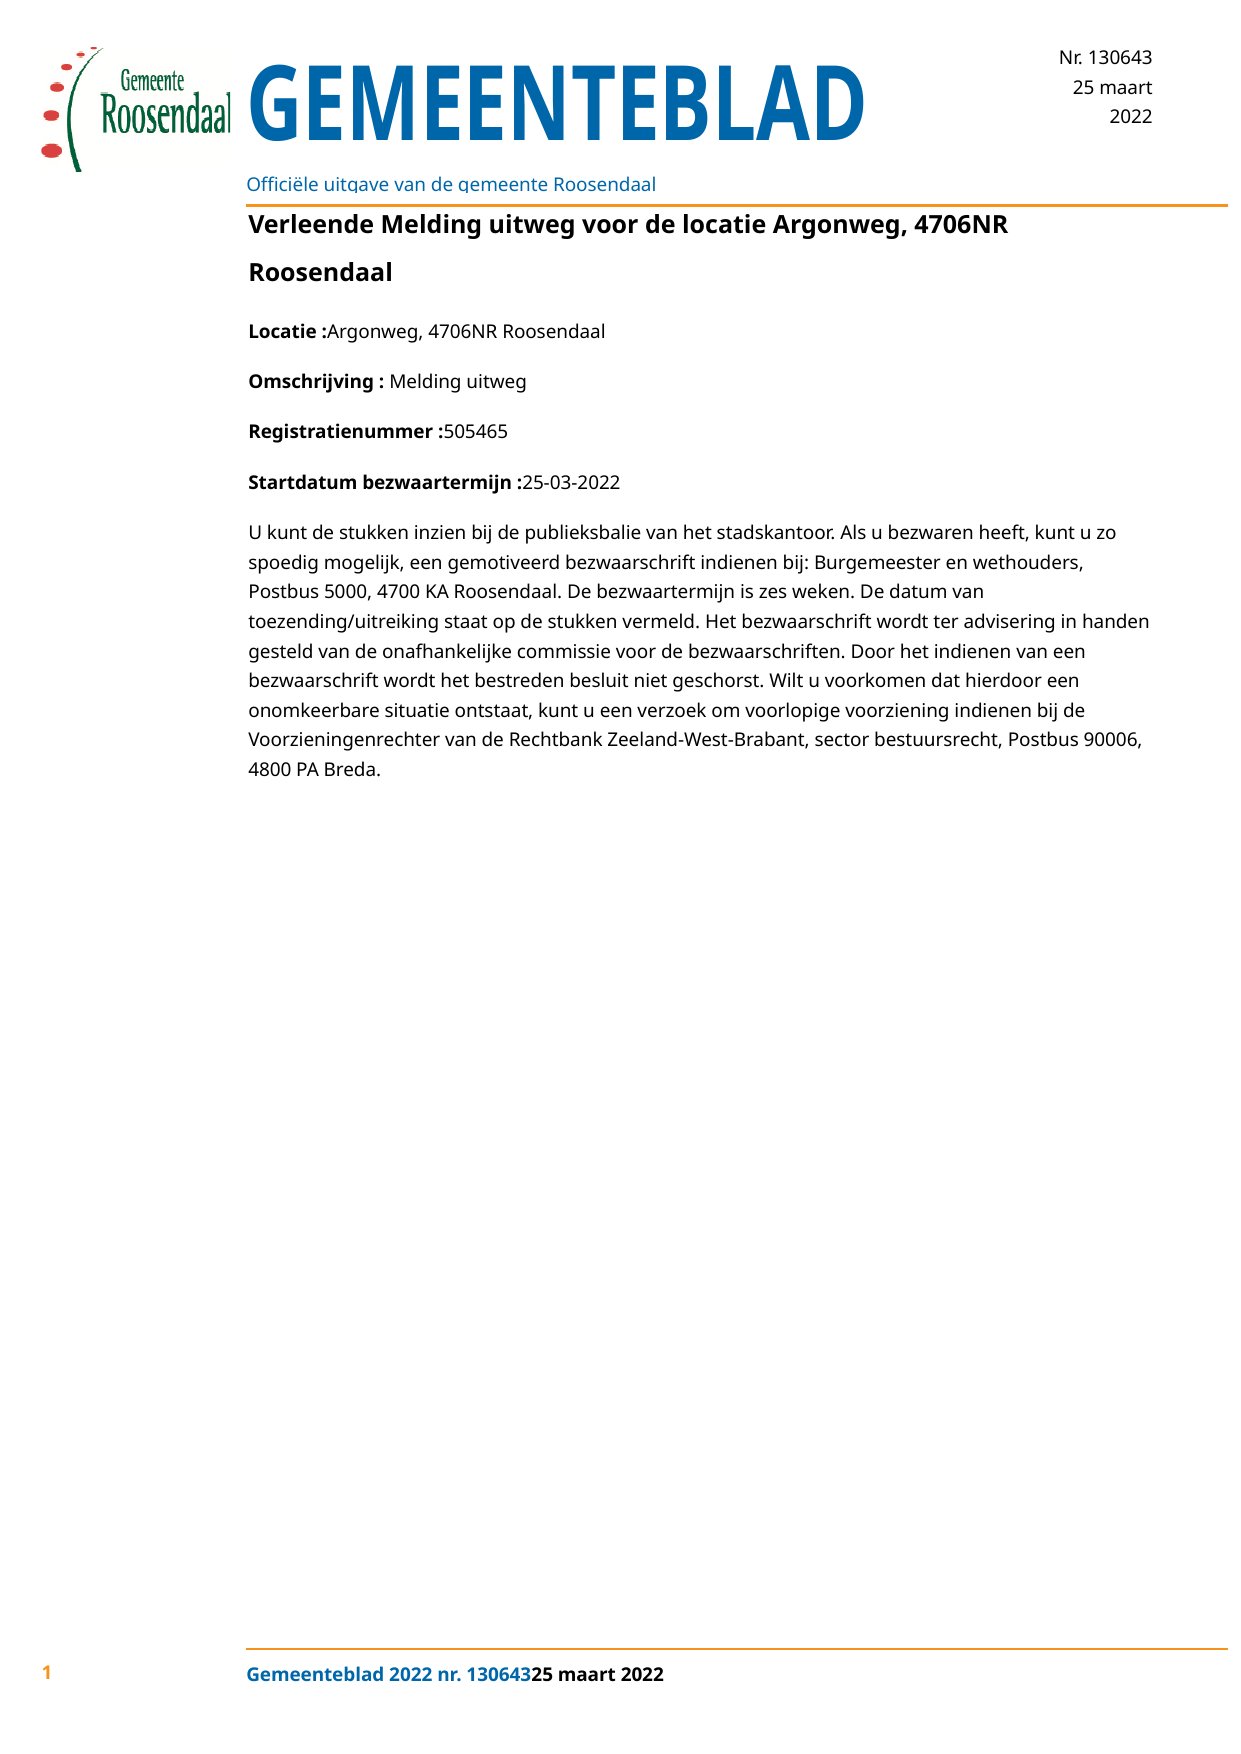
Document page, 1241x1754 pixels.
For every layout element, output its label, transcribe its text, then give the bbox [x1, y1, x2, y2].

text Startdatum bezwaartermijn :25-03-2022 [248, 469, 1152, 495]
text Omschrijving : Melding uitweg [248, 368, 1152, 394]
text U kunt de stukken inzien bij de publieksbalie van het stadskantoor. Als u bezwaren heeft, kunt u zo spoedig mogelijk, een gemotiveerd bezwaarschrift indienen bij: Burgemeester en wethouders, Postbus 5000, 4700 KA Roosendaal. De bezwaartermijn is zes weken. De datum van toezending/uitreiking staat op de stukken vermeld. Het bezwaarschrift wordt ter advisering in handen gesteld van de onafhankelijke commissie voor de bezwaarschriften. Door het indienen van een bezwaarschrift wordt het bestreden besluit niet geschorst. Wilt u voorkomen dat hierdoor een onomkeerbare situatie ontstaat, kunt u een verzoek om voorlopige voorziening indienen bij de Voorzieningenrechter van de Rechtbank Zeeland-West-Brabant, sector bestuursrecht, Postbus 90006, 4800 PA Breda. [248, 519, 1152, 782]
text Locatie :Argonweg, 4706NR Roosendaal [248, 318, 1152, 344]
text Verleende Melding uitweg voor de locatie Argonweg, 4706NR Roosendaal [248, 207, 1152, 288]
text Registratienummer :505465 [248, 419, 1152, 444]
picture [41, 47, 231, 172]
